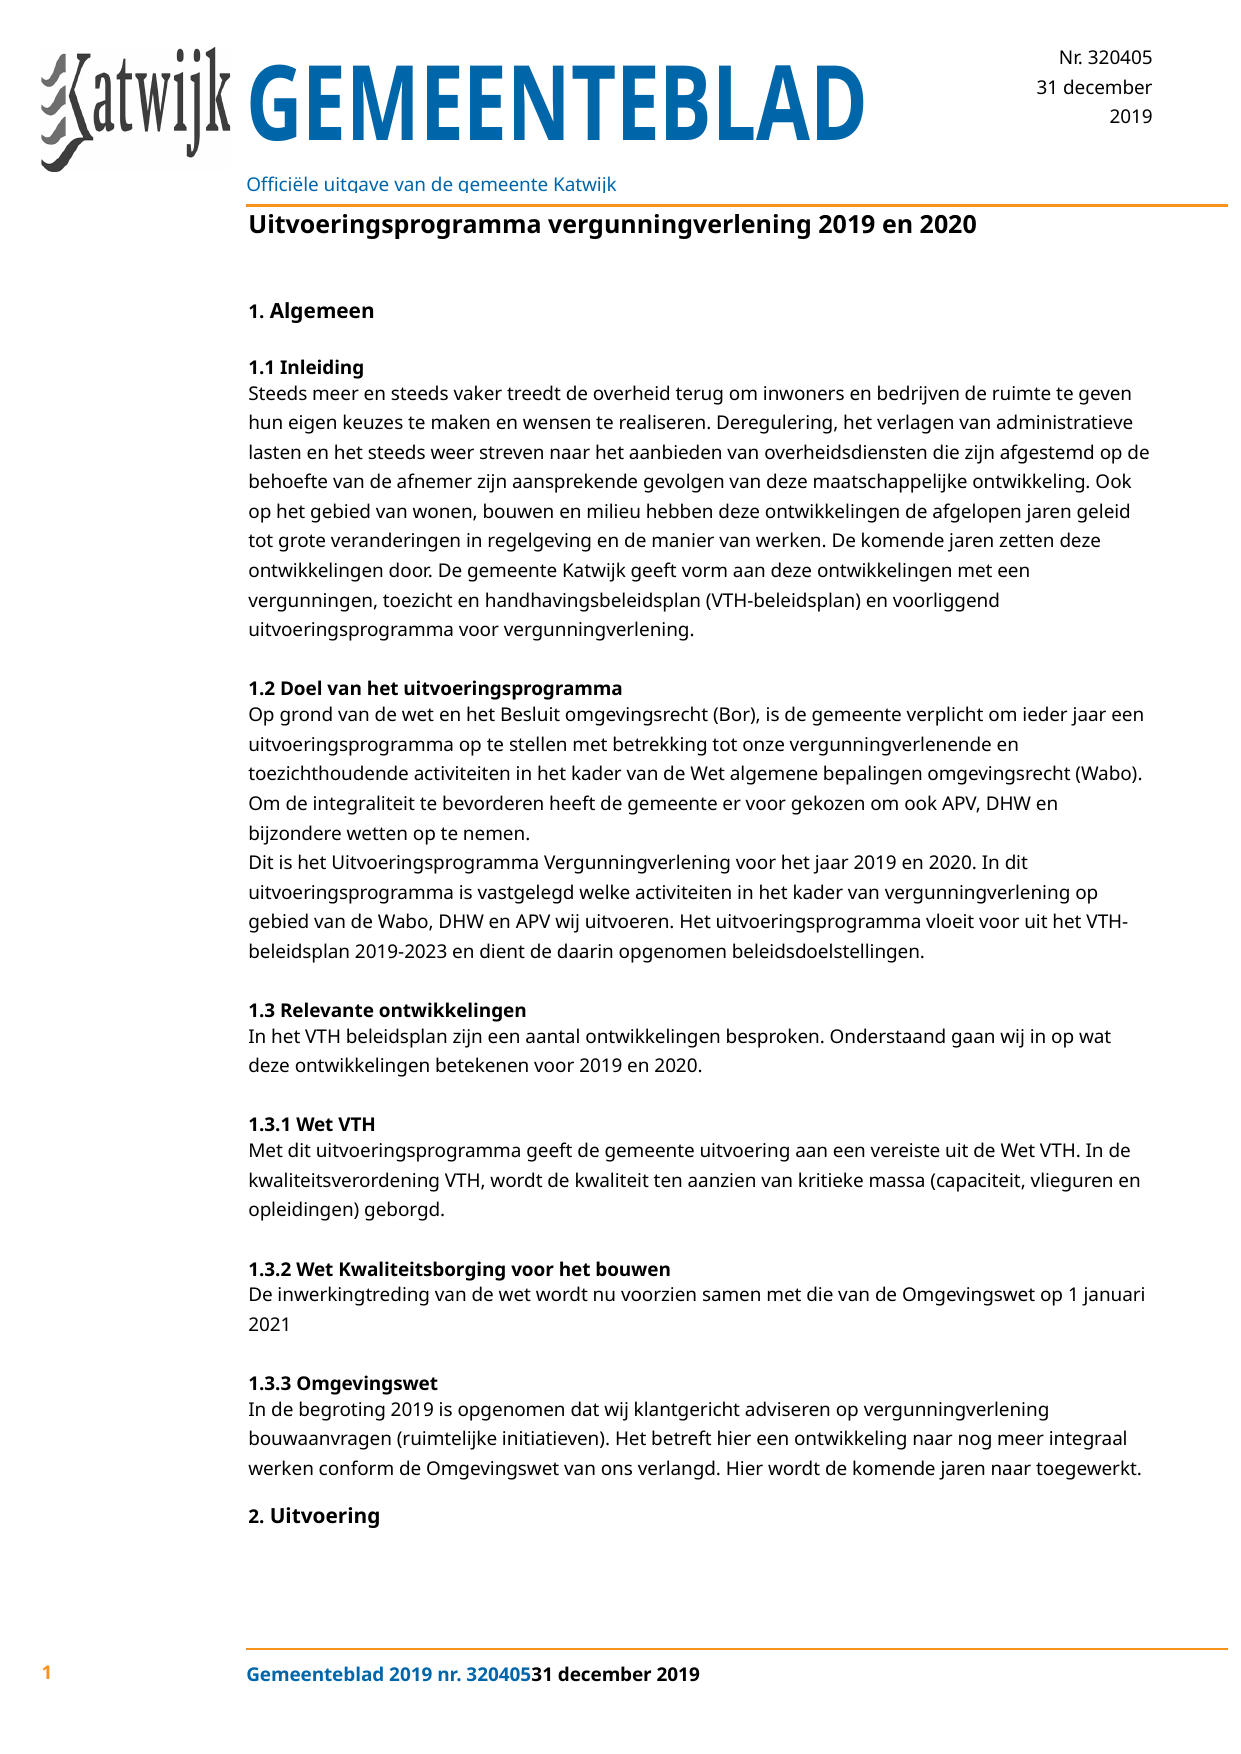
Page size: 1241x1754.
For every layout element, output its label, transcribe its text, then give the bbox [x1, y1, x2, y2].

text In de begroting 2019 is opgenomen dat wij klantgericht adviseren op vergunningverlening bouwaanvragen (ruimtelijke initiatieven). Het betreft hier een ontwikkeling naar nog meer integraal werken conform de Omgevingswet van ons verlangd. Hier wordt de komende jaren naar toegewerkt. [248, 1396, 1152, 1481]
text 1.3 Relevante ontwikkelingen [248, 997, 1152, 1023]
text 1.1 Inleiding [248, 354, 1152, 380]
text Met dit uitvoeringsprogramma geeft de gemeente uitvoering aan een vereiste uit de Wet VTH. In de kwaliteitsverordening VTH, wordt de kwaliteit ten aanzien van kritieke massa (capaciteit, vlieguren en opleidingen) geborgd. [248, 1137, 1152, 1222]
text In het VTH beleidsplan zijn een aantal ontwikkelingen besproken. Onderstaand gaan wij in op wat deze ontwikkelingen betekenen voor 2019 en 2020. [248, 1023, 1152, 1078]
text Op grond van de wet en het Besluit omgevingsrecht (Bor), is de gemeente verplicht om ieder jaar een uitvoeringsprogramma op te stellen met betrekking tot onze vergunningverlenende en toezichthoudende activiteiten in het kader van de Wet algemene bepalingen omgevingsrecht (Wabo). Om de integraliteit te bevorderen heeft de gemeente er voor gekozen om ook APV, DHW en bijzondere wetten op te nemen. [248, 701, 1152, 845]
text 1.2 Doel van het uitvoeringsprogramma [248, 676, 1152, 701]
text 1.3.1 Wet VTH [248, 1112, 1152, 1137]
text Steeds meer en steeds vaker treedt de overheid terug om inwoners en bedrijven de ruimte te geven hun eigen keuzes te maken en wensen te realiseren. Deregulering, het verlagen van administratieve lasten en het steeds weer streven naar het aanbieden van overheidsdiensten die zijn afgestemd op de behoefte van de afnemer zijn aansprekende gevolgen van deze maatschappelijke ontwikkeling. Ook op het gebied van wonen, bouwen en milieu hebben deze ontwikkelingen de afgelopen jaren geleid tot grote veranderingen in regelgeving en de manier van werken. De komende jaren zetten deze ontwikkelingen door. De gemeente Katwijk geeft vorm aan deze ontwikkelingen met een vergunningen, toezicht en handhavingsbeleidsplan (VTH-beleidsplan) en voorliggend uitvoeringsprogramma voor vergunningverlening. [248, 380, 1152, 642]
text 1. Algemeen [248, 296, 1152, 324]
text Uitvoeringsprogramma vergunningverlening 2019 en 2020 [248, 207, 1152, 241]
text 2. Uitvoering [248, 1501, 1152, 1529]
text De inwerkingtreding van de wet wordt nu voorzien samen met die van de Omgevingswet op 1 januari 2021 [248, 1281, 1152, 1337]
text Dit is het Uitvoeringsprogramma Vergunningverlening voor het jaar 2019 en 2020. In dit uitvoeringsprogramma is vastgelegd welke activiteiten in het kader van vergunningverlening op gebied van de Wabo, DHW en APV wij uitvoeren. Het uitvoeringsprogramma vloeit voor uit het VTH-beleidsplan 2019-2023 en dient de daarin opgenomen beleidsdoelstellingen. [248, 849, 1152, 964]
text 1.3.2 Wet Kwaliteitsborging voor het bouwen [248, 1256, 1152, 1281]
picture [41, 47, 231, 172]
text 1.3.3 Omgevingswet [248, 1370, 1152, 1396]
